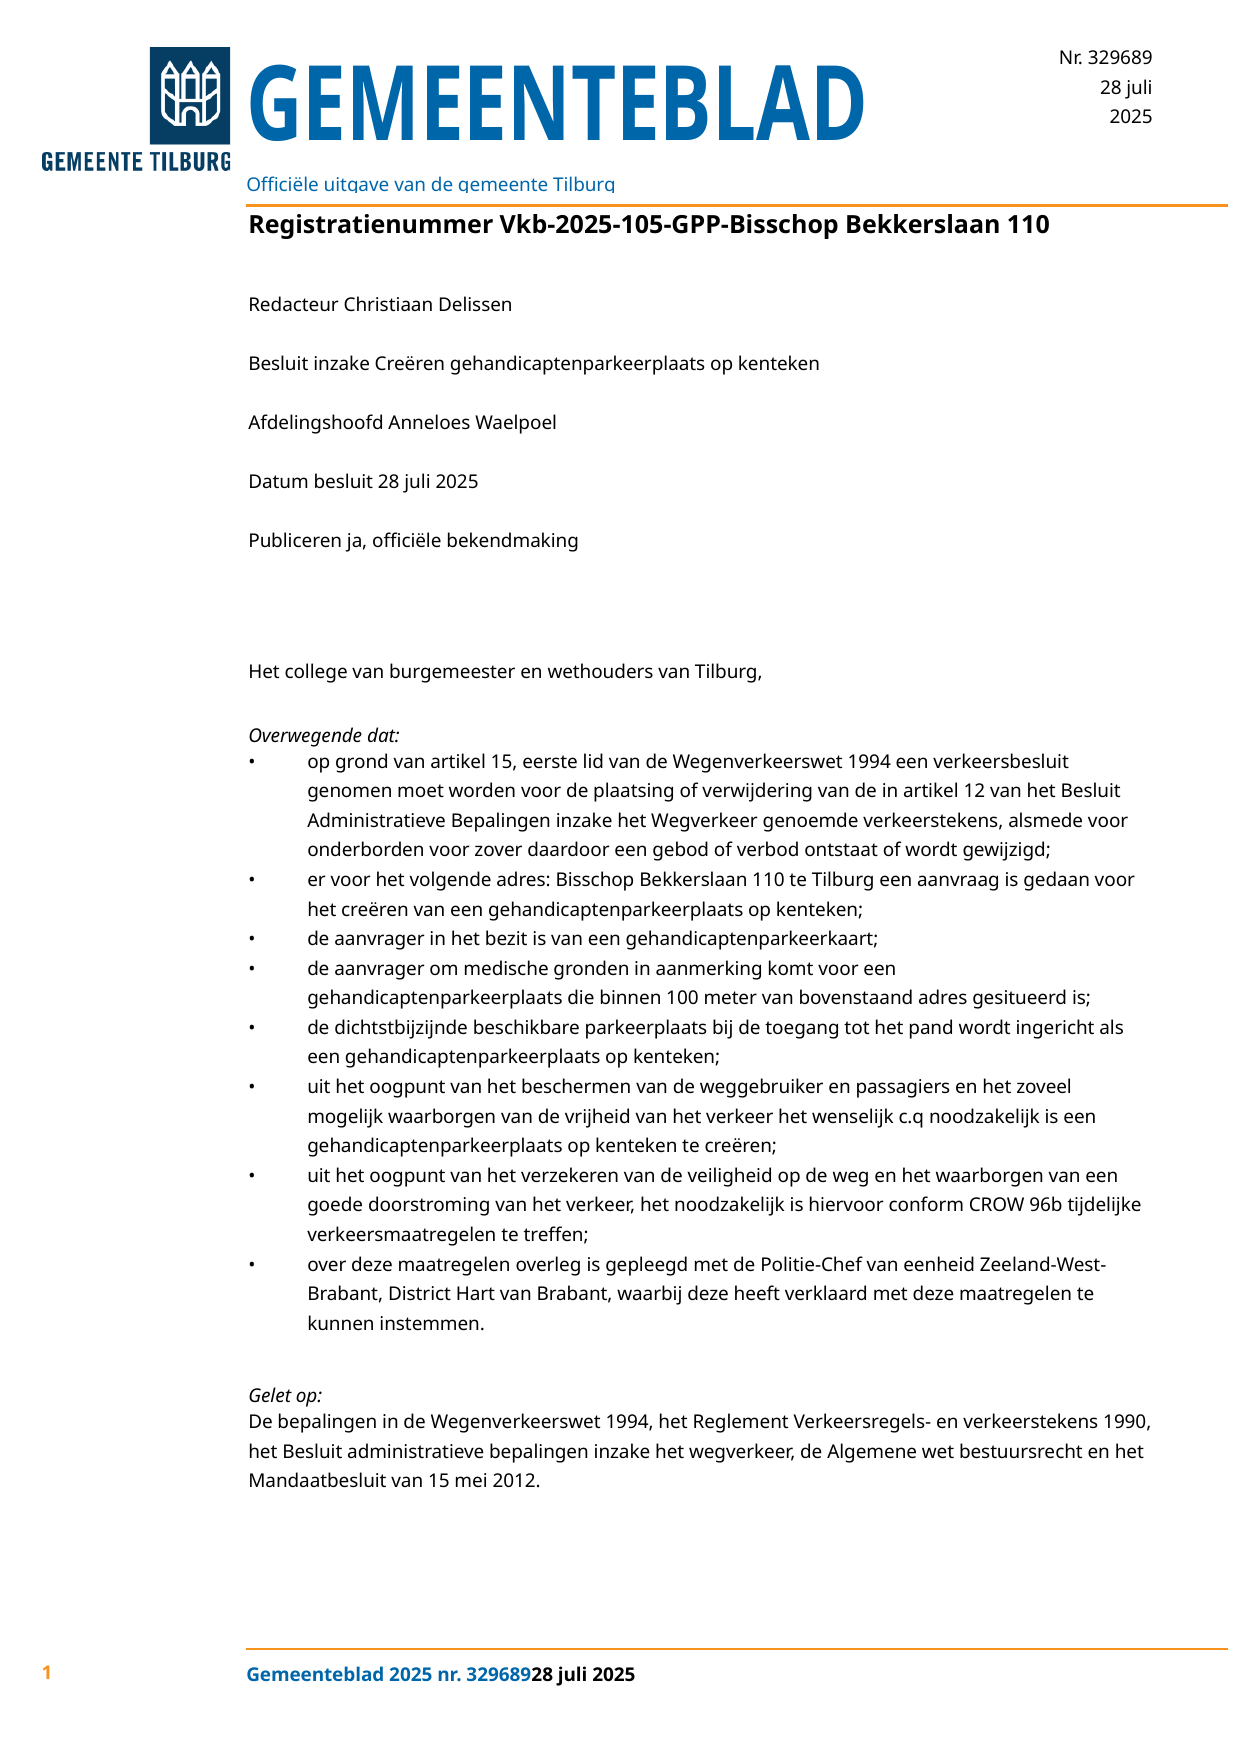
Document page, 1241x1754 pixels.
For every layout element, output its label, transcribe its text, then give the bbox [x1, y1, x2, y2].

text Datum besluit 28 juli 2025 [248, 468, 1152, 494]
text Afdelingshoofd Anneloes Waelpoel [248, 409, 1152, 435]
picture [41, 47, 231, 172]
list de aanvrager in het bezit is van een gehandicaptenparkeerkaart; [248, 925, 1152, 951]
list op grond van artikel 15, eerste lid van de Wegenverkeerswet 1994 een verkeersbesluit genomen moet worden voor de plaatsing of verwijdering van de in artikel 12 van het Besluit Administratieve Bepalingen inzake het Wegverkeer genoemde verkeerstekens, alsmede voor onderborden voor zover daardoor een gebod of verbod ontstaat of wordt gewijzigd; [248, 748, 1152, 862]
text Publiceren ja, officiële bekendmaking [248, 528, 1152, 553]
text De bepalingen in de Wegenverkeerswet 1994, het Reglement Verkeersregels- en verkeerstekens 1990, het Besluit administratieve bepalingen inzake het wegverkeer, de Algemene wet bestuursrecht en het Mandaatbesluit van 15 mei 2012. [248, 1408, 1152, 1493]
list er voor het volgende adres: Bisschop Bekkerslaan 110 te Tilburg een aanvraag is gedaan voor het creëren van een gehandicaptenparkeerplaats op kenteken; [248, 866, 1152, 921]
text Besluit inzake Creëren gehandicaptenparkeerplaats op kenteken [248, 350, 1152, 376]
list de dichtstbijzijnde beschikbare parkeerplaats bij de toegang tot het pand wordt ingericht als een gehandicaptenparkeerplaats op kenteken; [248, 1014, 1152, 1069]
list uit het oogpunt van het beschermen van de weggebruiker en passagiers en het zoveel mogelijk waarborgen van de vrijheid van het verkeer het wenselijk c.q noodzakelijk is een gehandicaptenparkeerplaats op kenteken te creëren; [248, 1073, 1152, 1158]
text Overwegende dat: [248, 722, 1152, 748]
text Het college van burgemeester en wethouders van Tilburg, [248, 658, 1152, 684]
list over deze maatregelen overleg is gepleegd met de Politie-Chef van eenheid Zeeland-West-Brabant, District Hart van Brabant, waarbij deze heeft verklaard met deze maatregelen te kunnen instemmen. [248, 1251, 1152, 1336]
list uit het oogpunt van het verzekeren van de veiligheid op de weg en het waarborgen van een goede doorstroming van het verkeer, het noodzakelijk is hiervoor conform CROW 96b tijdelijke verkeersmaatregelen te treffen; [248, 1162, 1152, 1247]
text Redacteur Christiaan Delissen [248, 291, 1152, 317]
text Registratienummer Vkb-2025-105-GPP-Bisschop Bekkerslaan 110 [248, 207, 1152, 241]
text Gelet op: [248, 1383, 1152, 1408]
list de aanvrager om medische gronden in aanmerking komt voor een gehandicaptenparkeerplaats die binnen 100 meter van bovenstaand adres gesitueerd is; [248, 955, 1152, 1010]
